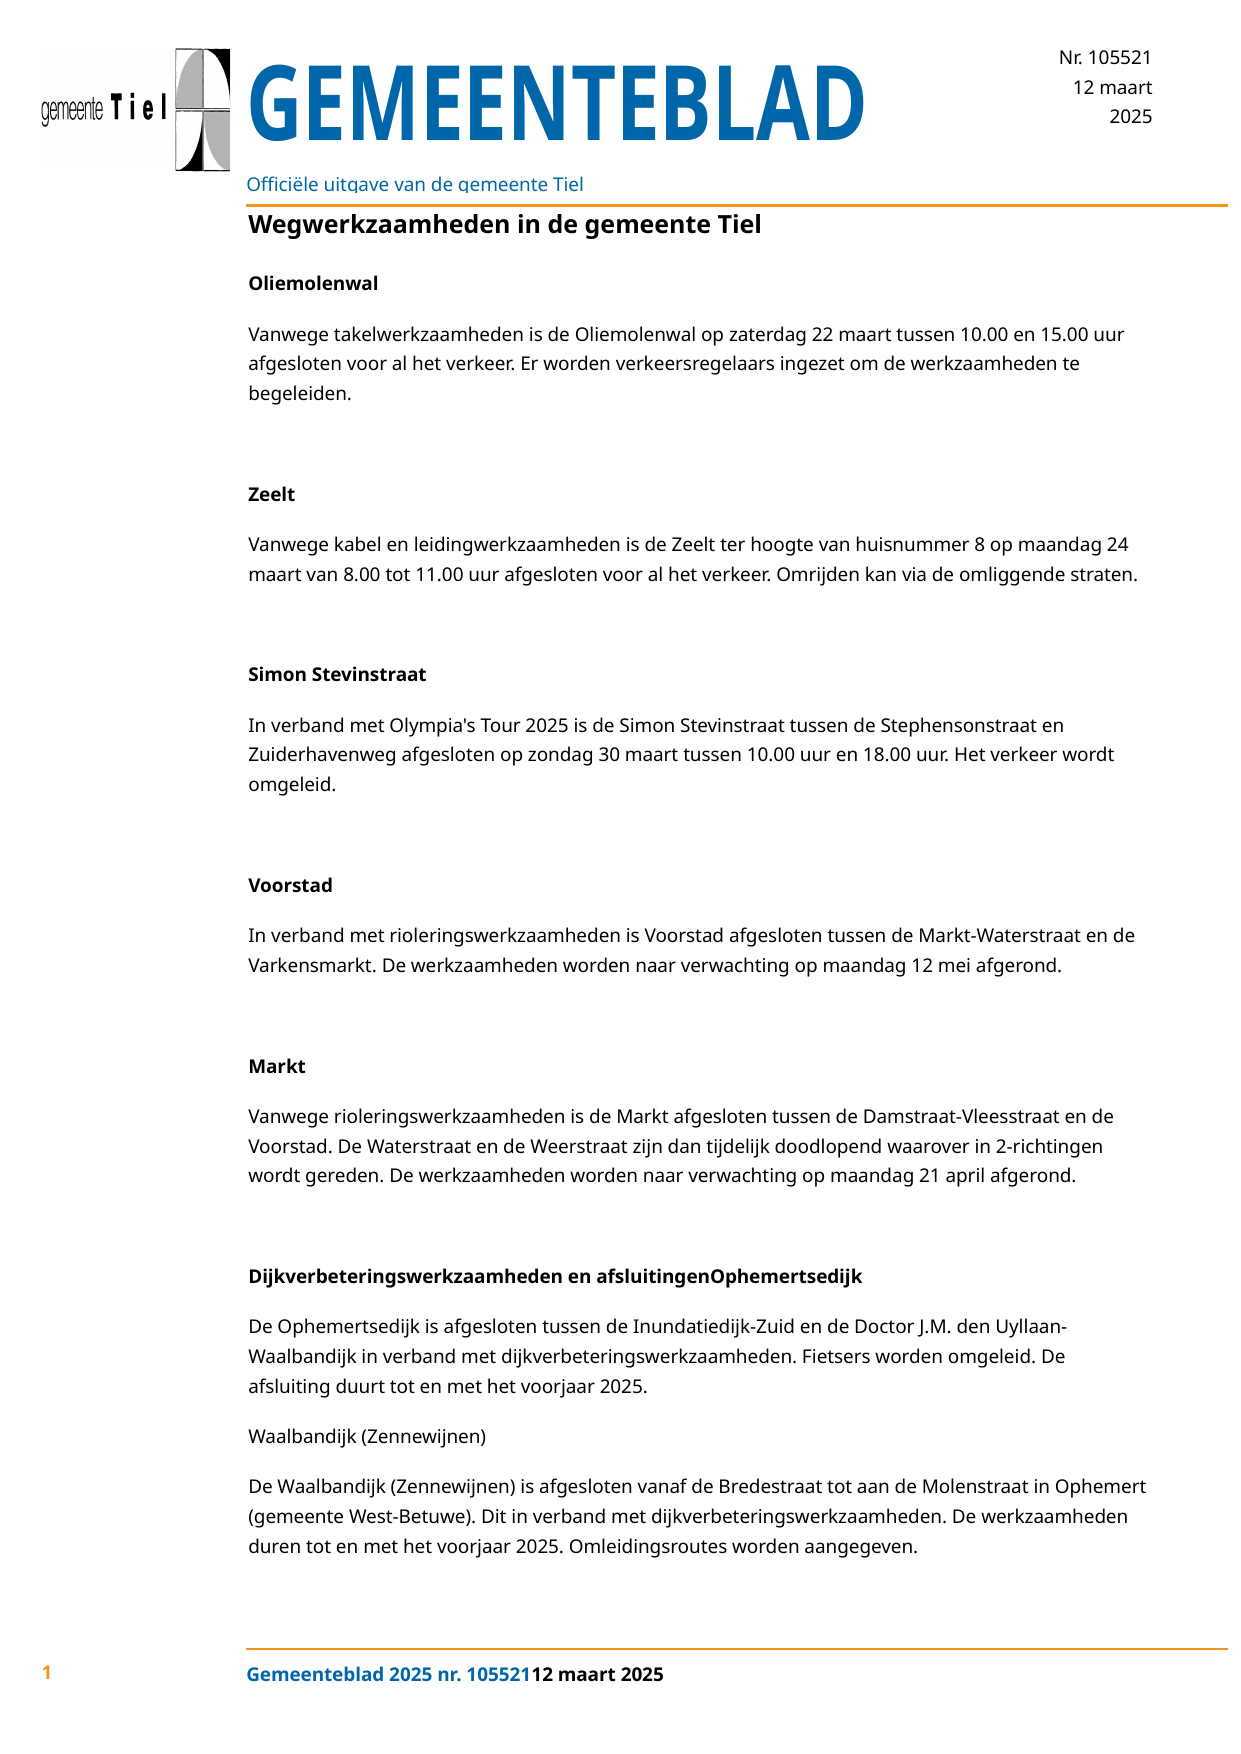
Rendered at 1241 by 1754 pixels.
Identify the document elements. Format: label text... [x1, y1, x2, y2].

text Wegwerkzaamheden in de gemeente Tiel [248, 207, 1152, 241]
text De Ophemertsedijk is afgesloten tussen de Inundatiedijk-Zuid en de Doctor J.M. den Uyllaan-Waalbandijk in verband met dijkverbeteringswerkzaamheden. Fietsers worden omgeleid. De afsluiting duurt tot en met het voorjaar 2025. [248, 1314, 1152, 1398]
text Zeelt [248, 481, 1152, 506]
text In verband met Olympia's Tour 2025 is de Simon Stevinstraat tussen de Stephensonstraat en Zuiderhavenweg afgesloten op zondag 30 maart tussen 10.00 uur en 18.00 uur. Het verkeer wordt omgeleid. [248, 712, 1152, 797]
text Vanwege takelwerkzaamheden is de Oliemolenwal op zaterdag 22 maart tussen 10.00 en 15.00 uur afgesloten voor al het verkeer. Er worden verkeersregelaars ingezet om de werkzaamheden te begeleiden. [248, 321, 1152, 406]
text Oliemolenwal [248, 270, 1152, 296]
text Vanwege kabel en leidingwerkzaamheden is de Zeelt ter hoogte van huisnummer 8 op maandag 24 maart van 8.00 tot 11.00 uur afgesloten voor al het verkeer. Omrijden kan via de omliggende straten. [248, 531, 1152, 586]
text Vanwege rioleringswerkzaamheden is de Markt afgesloten tussen de Damstraat-Vleesstraat en de Voorstad. De Waterstraat en de Weerstraat zijn dan tijdelijk doodlopend waarover in 2-richtingen wordt gereden. De werkzaamheden worden naar verwachting op maandag 21 april afgerond. [248, 1103, 1152, 1188]
text Dijkverbeteringswerkzaamheden en afsluitingenOphemertsedijk [248, 1263, 1152, 1289]
text Markt [248, 1053, 1152, 1078]
text Voorstad [248, 872, 1152, 898]
picture [41, 47, 231, 172]
text Simon Stevinstraat [248, 662, 1152, 687]
text Waalbandijk (Zennewijnen) [248, 1423, 1152, 1449]
text De Waalbandijk (Zennewijnen) is afgesloten vanaf de Bredestraat tot aan de Molenstraat in Ophemert (gemeente West-Betuwe). Dit in verband met dijkverbeteringswerkzaamheden. De werkzaamheden duren tot en met het voorjaar 2025. Omleidingsroutes worden aangegeven. [248, 1474, 1152, 1558]
text In verband met rioleringswerkzaamheden is Voorstad afgesloten tussen de Markt-Waterstraat en de Varkensmarkt. De werkzaamheden worden naar verwachting op maandag 12 mei afgerond. [248, 922, 1152, 978]
